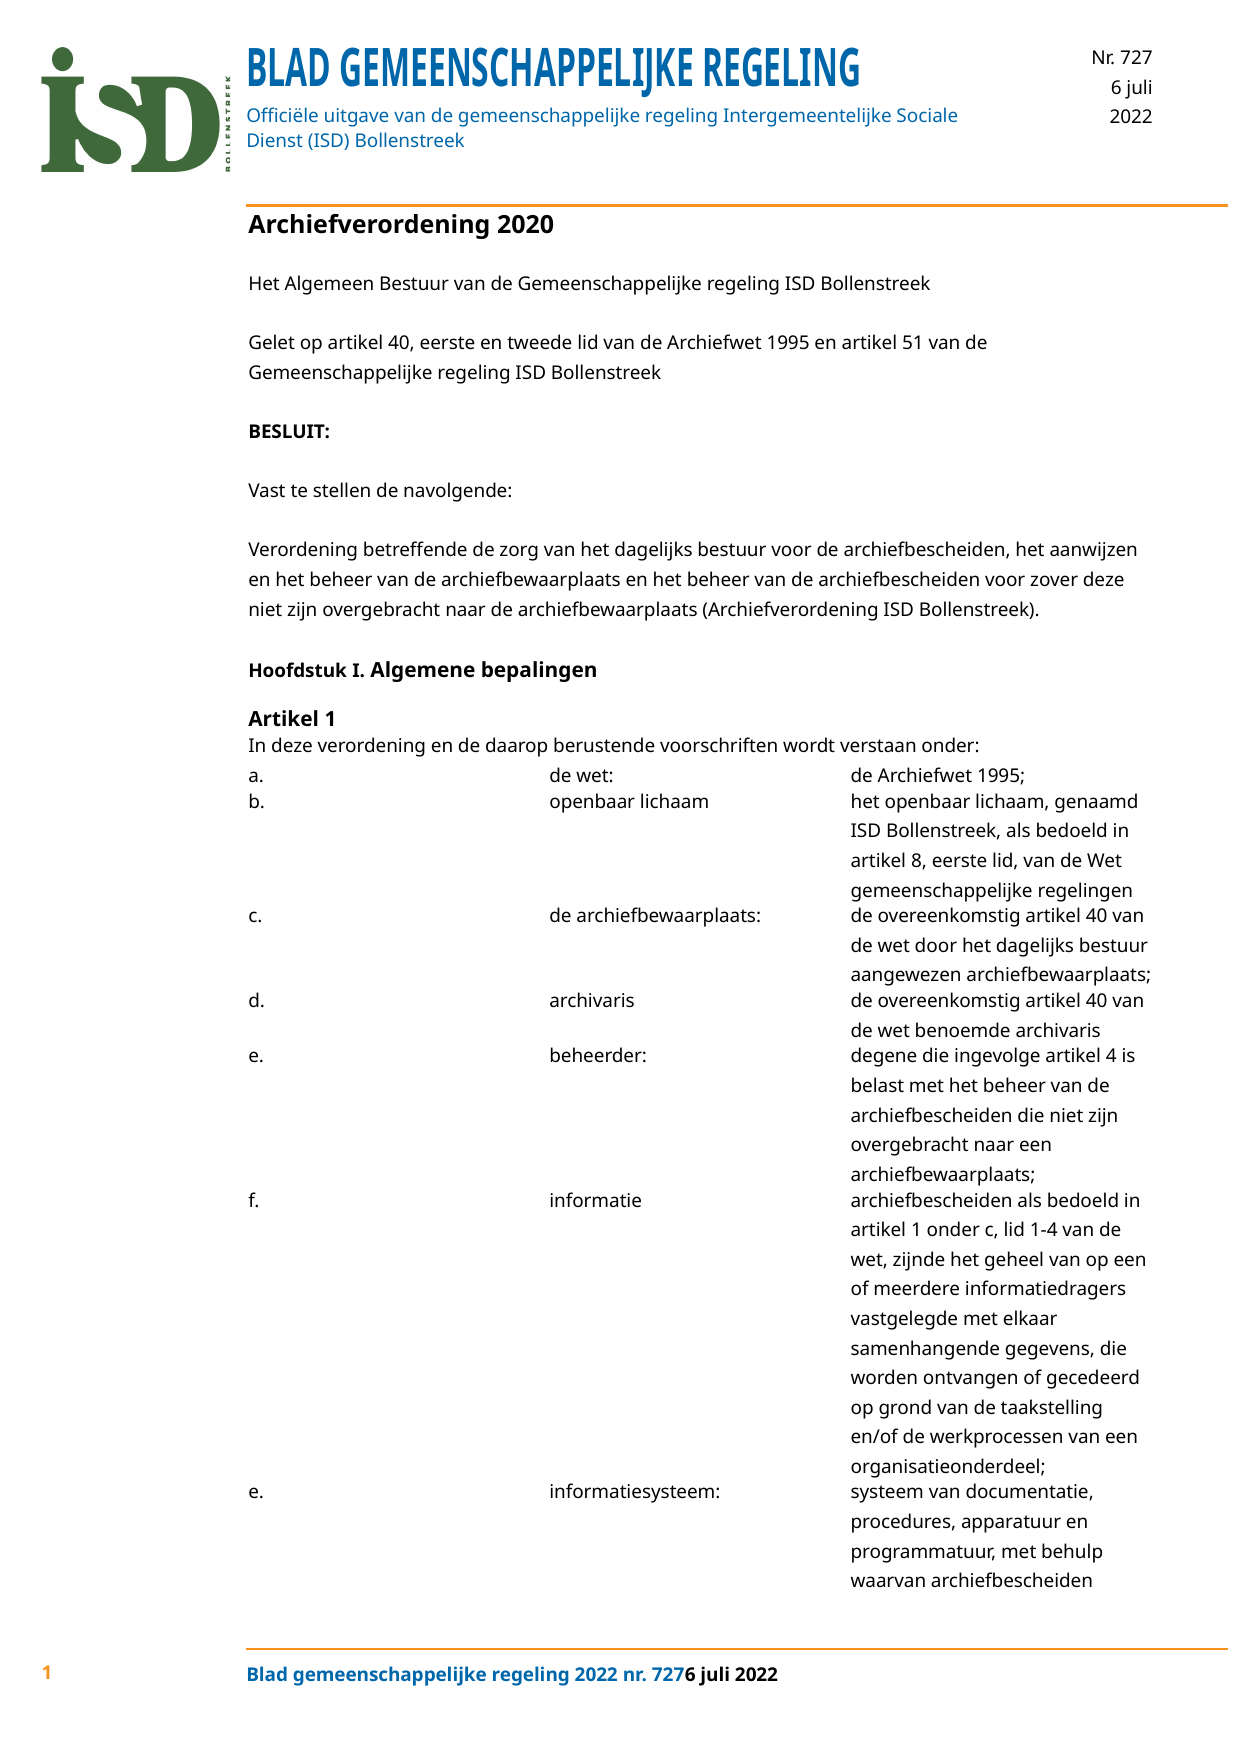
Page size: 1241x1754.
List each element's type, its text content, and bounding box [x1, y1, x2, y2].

table_cell informatie [549, 1187, 850, 1479]
table_cell b. [248, 788, 549, 902]
table_cell e. [248, 1043, 549, 1187]
table_cell degene die ingevolge artikel 4 is belast met het beheer van de archiefbescheiden die niet zijn overgebracht naar een archiefbewaarplaats; [850, 1043, 1152, 1187]
text Archiefverordening 2020 [248, 207, 1152, 241]
table_cell f. [248, 1187, 549, 1479]
table_cell informatiesysteem: [549, 1479, 850, 1593]
table_cell e. [248, 1479, 549, 1593]
table_cell het openbaar lichaam, genaamd ISD Bollenstreek, als bedoeld in artikel 8, eerste lid, van de Wet gemeenschappelijke regelingen [850, 788, 1152, 902]
picture [41, 47, 231, 172]
text Het Algemeen Bestuur van de Gemeenschappelijke regeling ISD Bollenstreek [248, 270, 1152, 296]
table_cell beheerder: [549, 1043, 850, 1187]
table_cell de overeenkomstig artikel 40 van de wet benoemde archivaris [850, 988, 1152, 1043]
table_cell openbaar lichaam [549, 788, 850, 902]
table_cell d. [248, 988, 549, 1043]
text Artikel 1 [248, 704, 1152, 733]
text Verordening betreffende de zorg van het dagelijks bestuur voor de archiefbescheiden, het aanwijzen en het beheer van de archiefbewaarplaats en het beheer van de archiefbescheiden voor zover deze niet zijn overgebracht naar de archiefbewaarplaats (Archiefverordening ISD Bollenstreek). [248, 537, 1152, 621]
table_cell archiefbescheiden als bedoeld in artikel 1 onder c, lid 1-4 van de wet, zijnde het geheel van op een of meerdere informatiedragers vastgelegde met elkaar samenhangende gegevens, die worden ontvangen of gecedeerd op grond van de taakstelling en/of de werkprocessen van een organisatieonderdeel; [850, 1187, 1152, 1479]
text Hoofdstuk I. Algemene bepalingen [248, 655, 1152, 683]
table_cell de overeenkomstig artikel 40 van de wet door het dagelijks bestuur aangewezen archiefbewaarplaats; [850, 903, 1152, 987]
table_header de Archiefwet 1995; [850, 762, 1152, 788]
table_cell de archiefbewaarplaats: [549, 903, 850, 987]
table_header de wet: [549, 762, 850, 788]
text In deze verordening en de daarop berustende voorschriften wordt verstaan onder: [248, 733, 1152, 758]
text Vast te stellen de navolgende: [248, 477, 1152, 503]
text BESLUIT: [248, 418, 1152, 444]
table_cell archivaris [549, 988, 850, 1043]
table_cell c. [248, 903, 549, 987]
table_cell systeem van documentatie, procedures, apparatuur en programmatuur, met behulp waarvan archiefbescheiden [850, 1479, 1152, 1593]
table_header a. [248, 762, 549, 788]
text Gelet op artikel 40, eerste en tweede lid van de Archiefwet 1995 en artikel 51 van de Gemeenschappelijke regeling ISD Bollenstreek [248, 329, 1152, 385]
